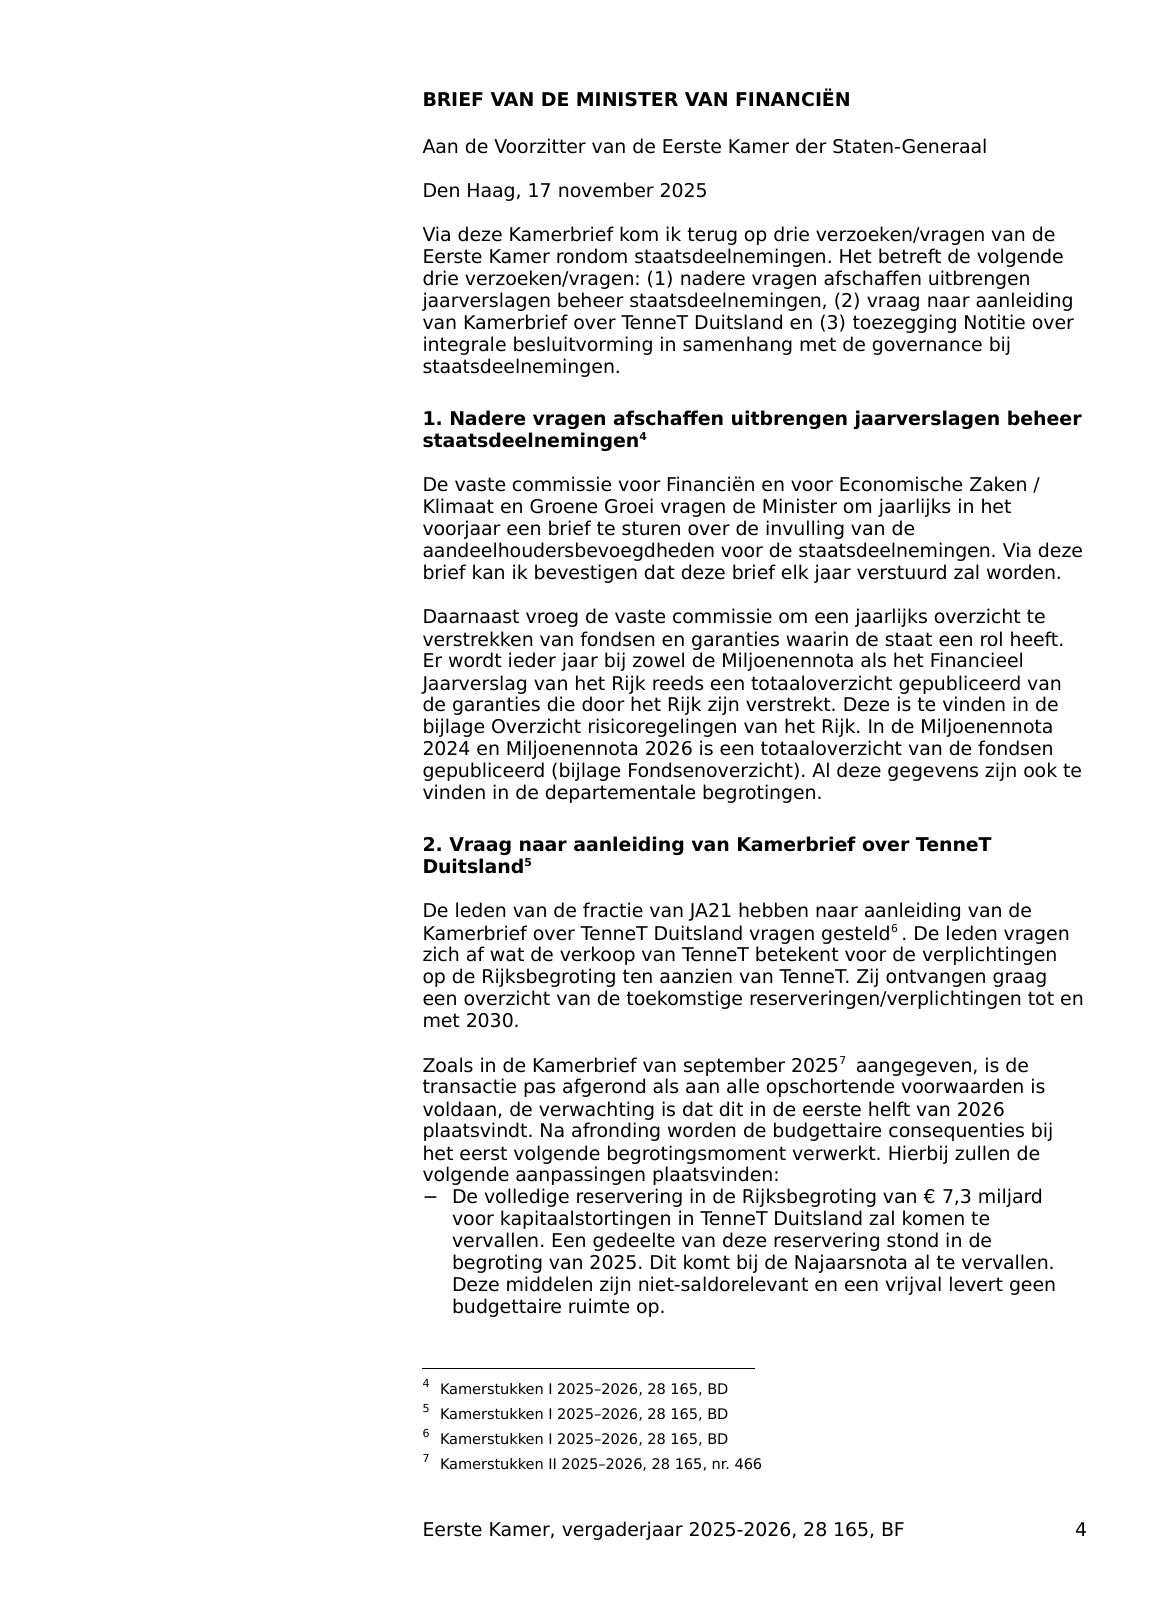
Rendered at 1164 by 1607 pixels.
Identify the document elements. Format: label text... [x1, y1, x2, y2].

text De vaste commissie voor Financiën en voor Economische Zaken / Klimaat en Groene Groei vragen de Minister om jaarlijks in het voorjaar een brief te sturen over de invulling van de aandeelhoudersbevoegdheden voor de staatsdeelnemingen. Via deze brief kan ik bevestigen dat deze brief elk jaar verstuurd zal worden. [422, 474, 1087, 584]
text − De volledige reservering in de Rijksbegroting van € 7,3 miljard voor kapitaalstortingen in TenneT Duitsland zal komen te vervallen. Een gedeelte van deze reservering stond in de begroting van 2025. Dit komt bij de Najaarsnota al te vervallen. Deze middelen zijn niet-saldorelevant en een vrijval levert geen budgettaire ruimte op. [422, 1186, 1087, 1318]
subtitle 2. Vraag naar aanleiding van Kamerbrief over TenneT Duitsland [422, 834, 1087, 878]
text Kamerstukken II 2025–2026, 28 165, nr. 466 [422, 1452, 1087, 1474]
text Via deze Kamerbrief kom ik terug op drie verzoeken/vragen van de Eerste Kamer rondom staatsdeelnemingen. Het betreft de volgende drie verzoeken/vragen: (1) nadere vragen afschaffen uitbrengen jaarverslagen beheer staatsdeelnemingen, (2) vraag naar aanleiding van Kamerbrief over TenneT Duitsland en (3) toezegging Notitie over integrale besluitvorming in samenhang met de governance bij staatsdeelnemingen. [422, 224, 1087, 378]
text Den Haag, 17 november 2025 [422, 180, 1087, 202]
text Kamerstukken I 2025–2026, 28 165, BD [422, 1402, 1087, 1424]
text Daarnaast vroeg de vaste commissie om een jaarlijks overzicht te verstrekken van fondsen en garanties waarin de staat een rol heeft. Er wordt ieder jaar bij zowel de Miljoenennota als het Financieel Jaarverslag van het Rijk reeds een totaaloverzicht gepubliceerd van de garanties die door het Rijk zijn verstrekt. Deze is te vinden in de bijlage Overzicht risicoregelingen van het Rijk. In de Miljoenennota 2024 en Miljoenennota 2026 is een totaaloverzicht van de fondsen gepubliceerd (bijlage Fondsenoverzicht). Al deze gegevens zijn ook te vinden in de departementale begrotingen. [422, 606, 1087, 804]
text Aan de Voorzitter van de Eerste Kamer der Staten-Generaal [422, 136, 1087, 158]
text Zoals in de Kamerbrief van september 2025 aangegeven, is de transactie pas afgerond als aan alle opschortende voorwaarden is voldaan, de verwachting is dat dit in de eerste helft van 2026 plaatsvindt. Na afronding worden de budgettaire consequenties bij het eerst volgende begrotingsmoment verwerkt. Hierbij zullen de volgende aanpassingen plaatsvinden: [422, 1054, 1087, 1186]
subtitle 1. Nadere vragen afschaffen uitbrengen jaarverslagen beheer staatsdeelnemingen [422, 408, 1087, 452]
text Kamerstukken I 2025–2026, 28 165, BD [422, 1427, 1087, 1449]
text De leden van de fractie van JA21 hebben naar aanleiding van de Kamerbrief over TenneT Duitsland vragen gesteld. De leden vragen zich af wat de verkoop van TenneT betekent voor de verplichtingen op de Rijksbegroting ten aanzien van TenneT. Zij ontvangen graag een overzicht van de toekomstige reserveringen/verplichtingen tot en met 2030. [422, 900, 1087, 1032]
subtitle BRIEF VAN DE MINISTER VAN FINANCIËN [422, 89, 1087, 111]
text Kamerstukken I 2025–2026, 28 165, BD [422, 1377, 1087, 1399]
